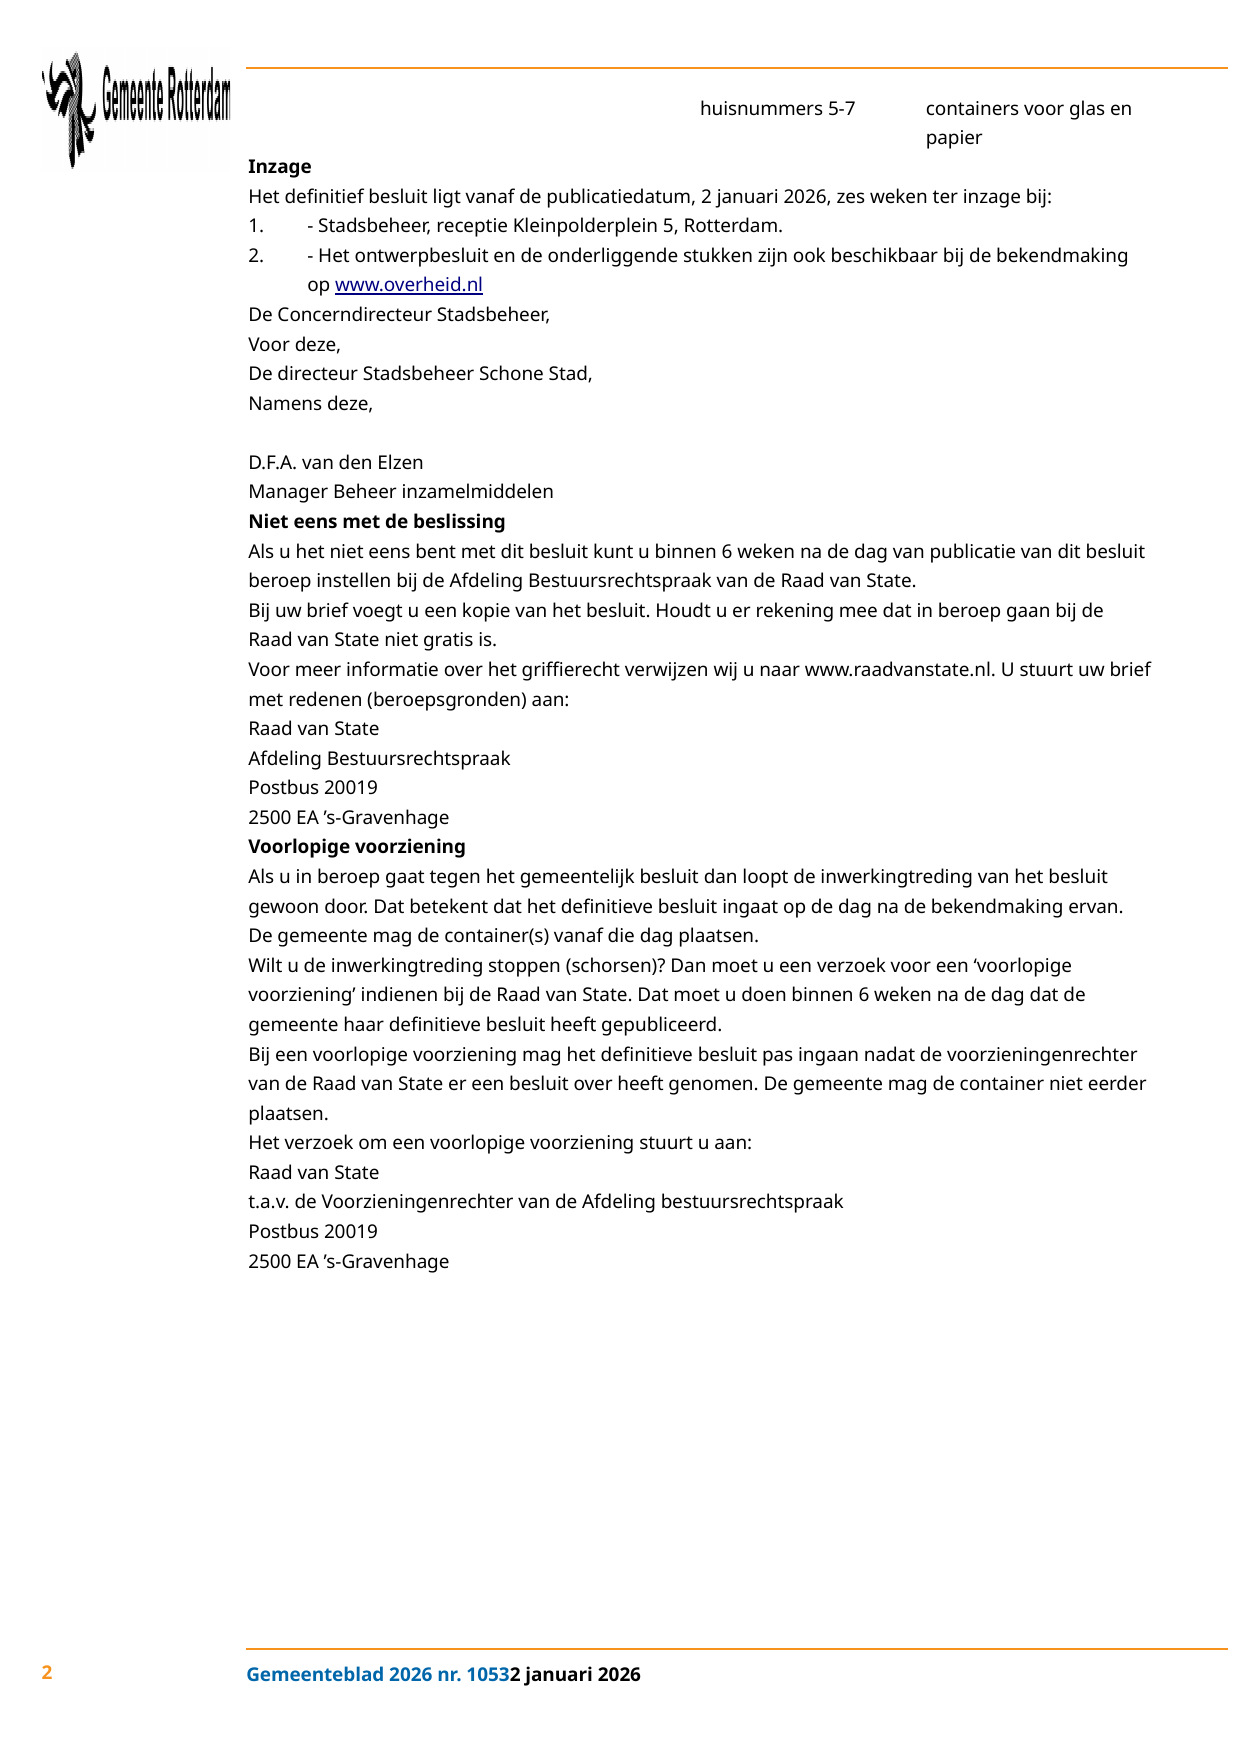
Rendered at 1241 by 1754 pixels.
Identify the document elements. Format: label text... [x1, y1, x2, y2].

text Raad van State [248, 1159, 1152, 1185]
text Voor meer informatie over het griffierecht verwijzen wij u naar www.raadvanstate.nl. U stuurt uw brief met redenen (beroepsgronden) aan: [248, 656, 1152, 712]
text Inzage [248, 153, 1152, 179]
text Raad van State [248, 715, 1152, 741]
text Namens deze, [248, 390, 1152, 416]
picture [41, 47, 231, 172]
text Wilt u de inwerkingtreding stoppen (schorsen)? Dan moet u een verzoek voor een ‘voorlopige voorziening’ indienen bij de Raad van State. Dat moet u doen binnen 6 weken na de dag dat de gemeente haar definitieve besluit heeft gepubliceerd. [248, 952, 1152, 1037]
table_cell [248, 95, 474, 150]
text De directeur Stadsbeheer Schone Stad, [248, 360, 1152, 386]
text Voorlopige voorziening [248, 834, 1152, 859]
text Als u in beroep gaat tegen het gemeentelijk besluit dan loopt de inwerkingtreding van het besluit gewoon door. Dat betekent dat het definitieve besluit ingaat op de dag na de bekendmaking ervan. De gemeente mag de container(s) vanaf die dag plaatsen. [248, 863, 1152, 948]
text Als u het niet eens bent met dit besluit kunt u binnen 6 weken na de dag van publicatie van dit besluit beroep instellen bij de Afdeling Bestuursrechtspraak van de Raad van State. [248, 538, 1152, 593]
text Manager Beheer inzamelmiddelen [248, 479, 1152, 504]
list - Stadsbeheer, receptie Kleinpolderplein 5, Rotterdam. [248, 212, 1152, 238]
text 2500 EA ’s-Gravenhage [248, 1248, 1152, 1274]
text Bij uw brief voegt u een kopie van het besluit. Houdt u er rekening mee dat in beroep gaan bij de Raad van State niet gratis is. [248, 597, 1152, 652]
text Postbus 20019 [248, 774, 1152, 800]
table_cell containers voor glas en papier [926, 95, 1152, 150]
text Het definitief besluit ligt vanaf de publicatiedatum, 2 januari 2026, zes weken ter inzage bij: [248, 183, 1152, 209]
text t.a.v. de Voorzieningenrechter van de Afdeling bestuursrechtspraak [248, 1189, 1152, 1214]
table_cell [474, 95, 700, 150]
text Niet eens met de beslissing [248, 508, 1152, 534]
text Bij een voorlopige voorziening mag het definitieve besluit pas ingaan nadat de voorzieningenrechter van de Raad van State er een besluit over heeft genomen. De gemeente mag de container niet eerder plaatsen. [248, 1041, 1152, 1126]
text 2500 EA ’s-Gravenhage [248, 804, 1152, 830]
list - Het ontwerpbesluit en de onderliggende stukken zijn ook beschikbaar bij de bekendmaking op www.overheid.nl [248, 242, 1152, 297]
text D.F.A. van den Elzen [248, 449, 1152, 475]
table_cell huisnummers 5-7 [700, 95, 926, 150]
text Voor deze, [248, 331, 1152, 357]
text Het verzoek om een voorlopige voorziening stuurt u aan: [248, 1129, 1152, 1155]
text Postbus 20019 [248, 1218, 1152, 1244]
text Afdeling Bestuursrechtspraak [248, 745, 1152, 771]
text De Concerndirecteur Stadsbeheer, [248, 301, 1152, 327]
